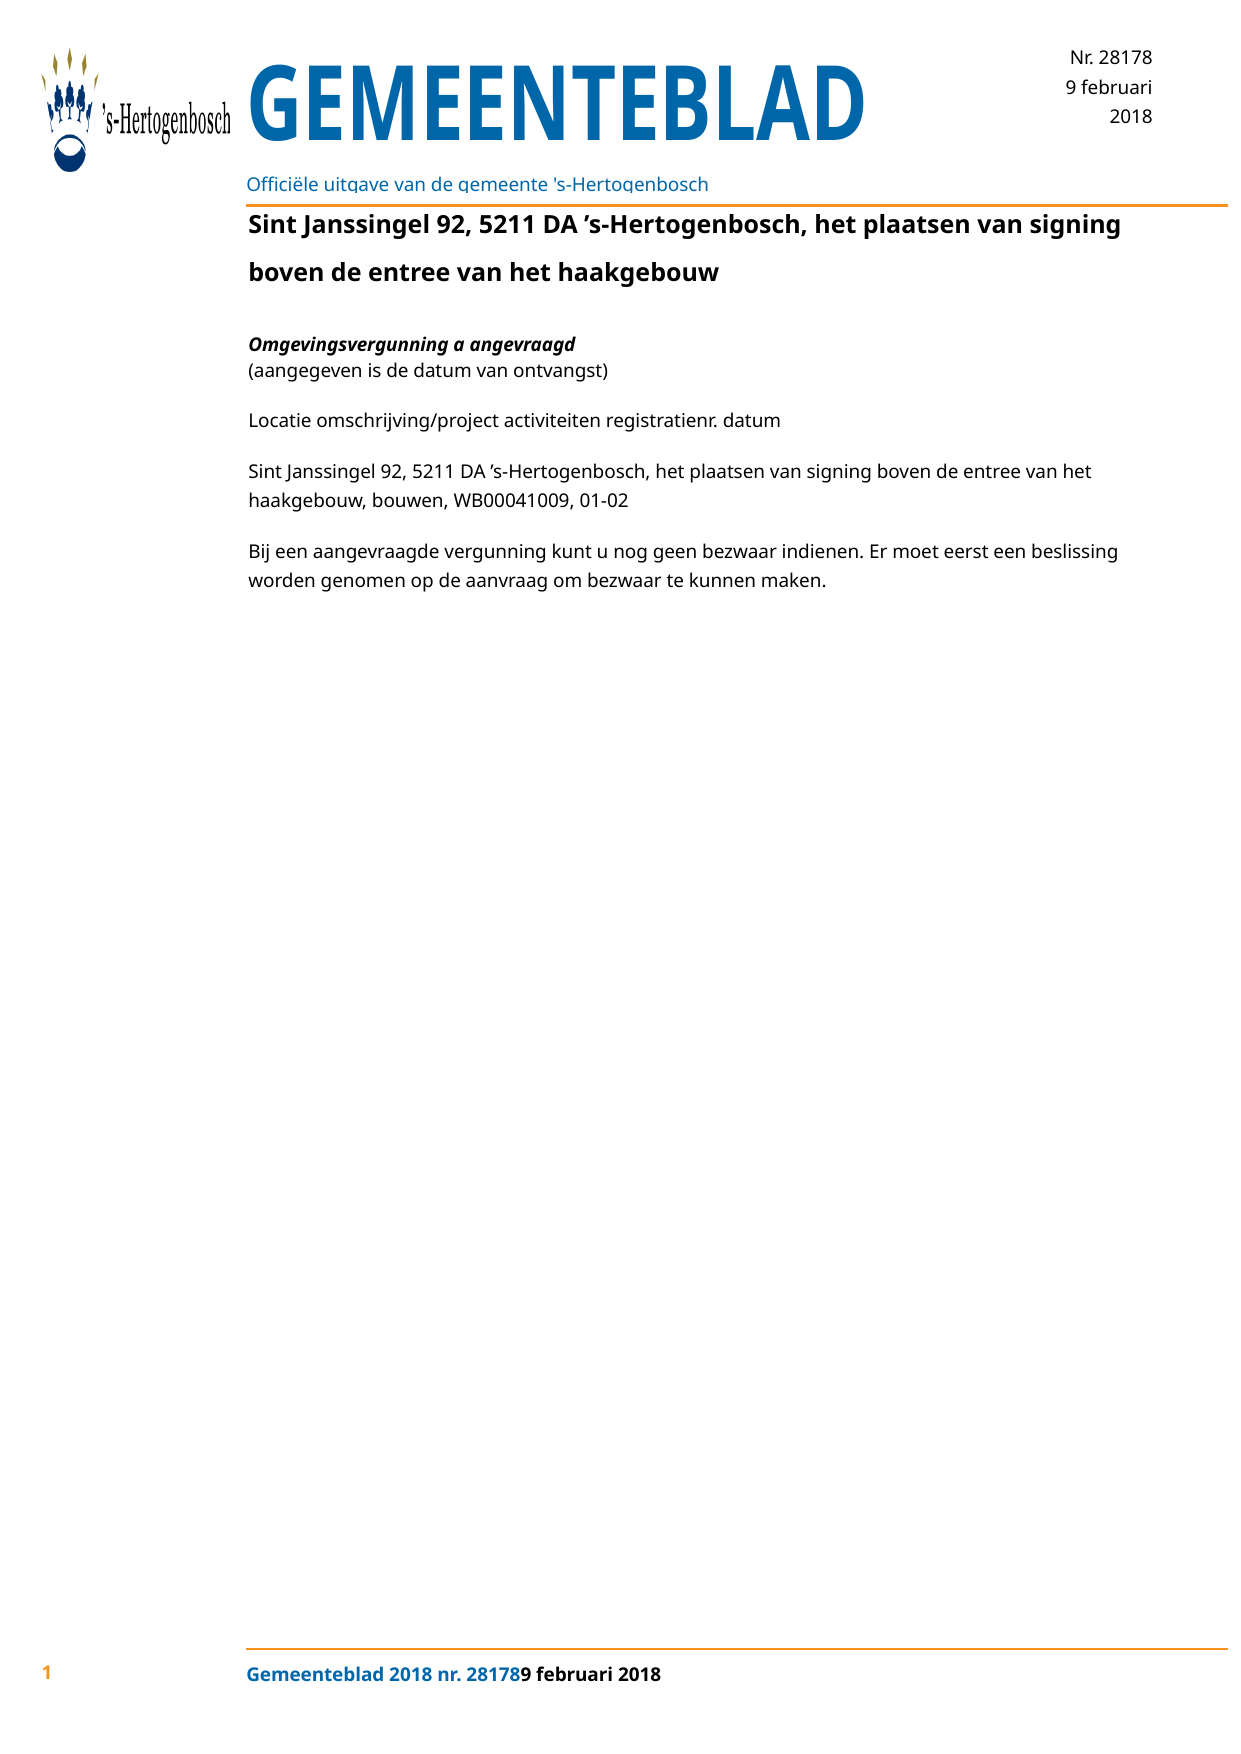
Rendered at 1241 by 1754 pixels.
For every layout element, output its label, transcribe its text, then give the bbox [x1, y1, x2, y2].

picture [41, 47, 231, 172]
text Sint Janssingel 92, 5211 DA ’s-Hertogenbosch, het plaatsen van signing boven de entree van het haakgebouw [248, 207, 1152, 288]
text Omgevingsvergunning a angevraagd [248, 331, 1152, 357]
text (aangegeven is de datum van ontvangst) [248, 357, 1152, 383]
text Locatie omschrijving/project activiteiten registratienr. datum [248, 408, 1152, 433]
text Sint Janssingel 92, 5211 DA ’s-Hertogenbosch, het plaatsen van signing boven de entree van het haakgebouw, bouwen, WB00041009, 01-02 [248, 458, 1152, 513]
text Bij een aangevraagde vergunning kunt u nog geen bezwaar indienen. Er moet eerst een beslissing worden genomen op de aanvraag om bezwaar te kunnen maken. [248, 538, 1152, 593]
